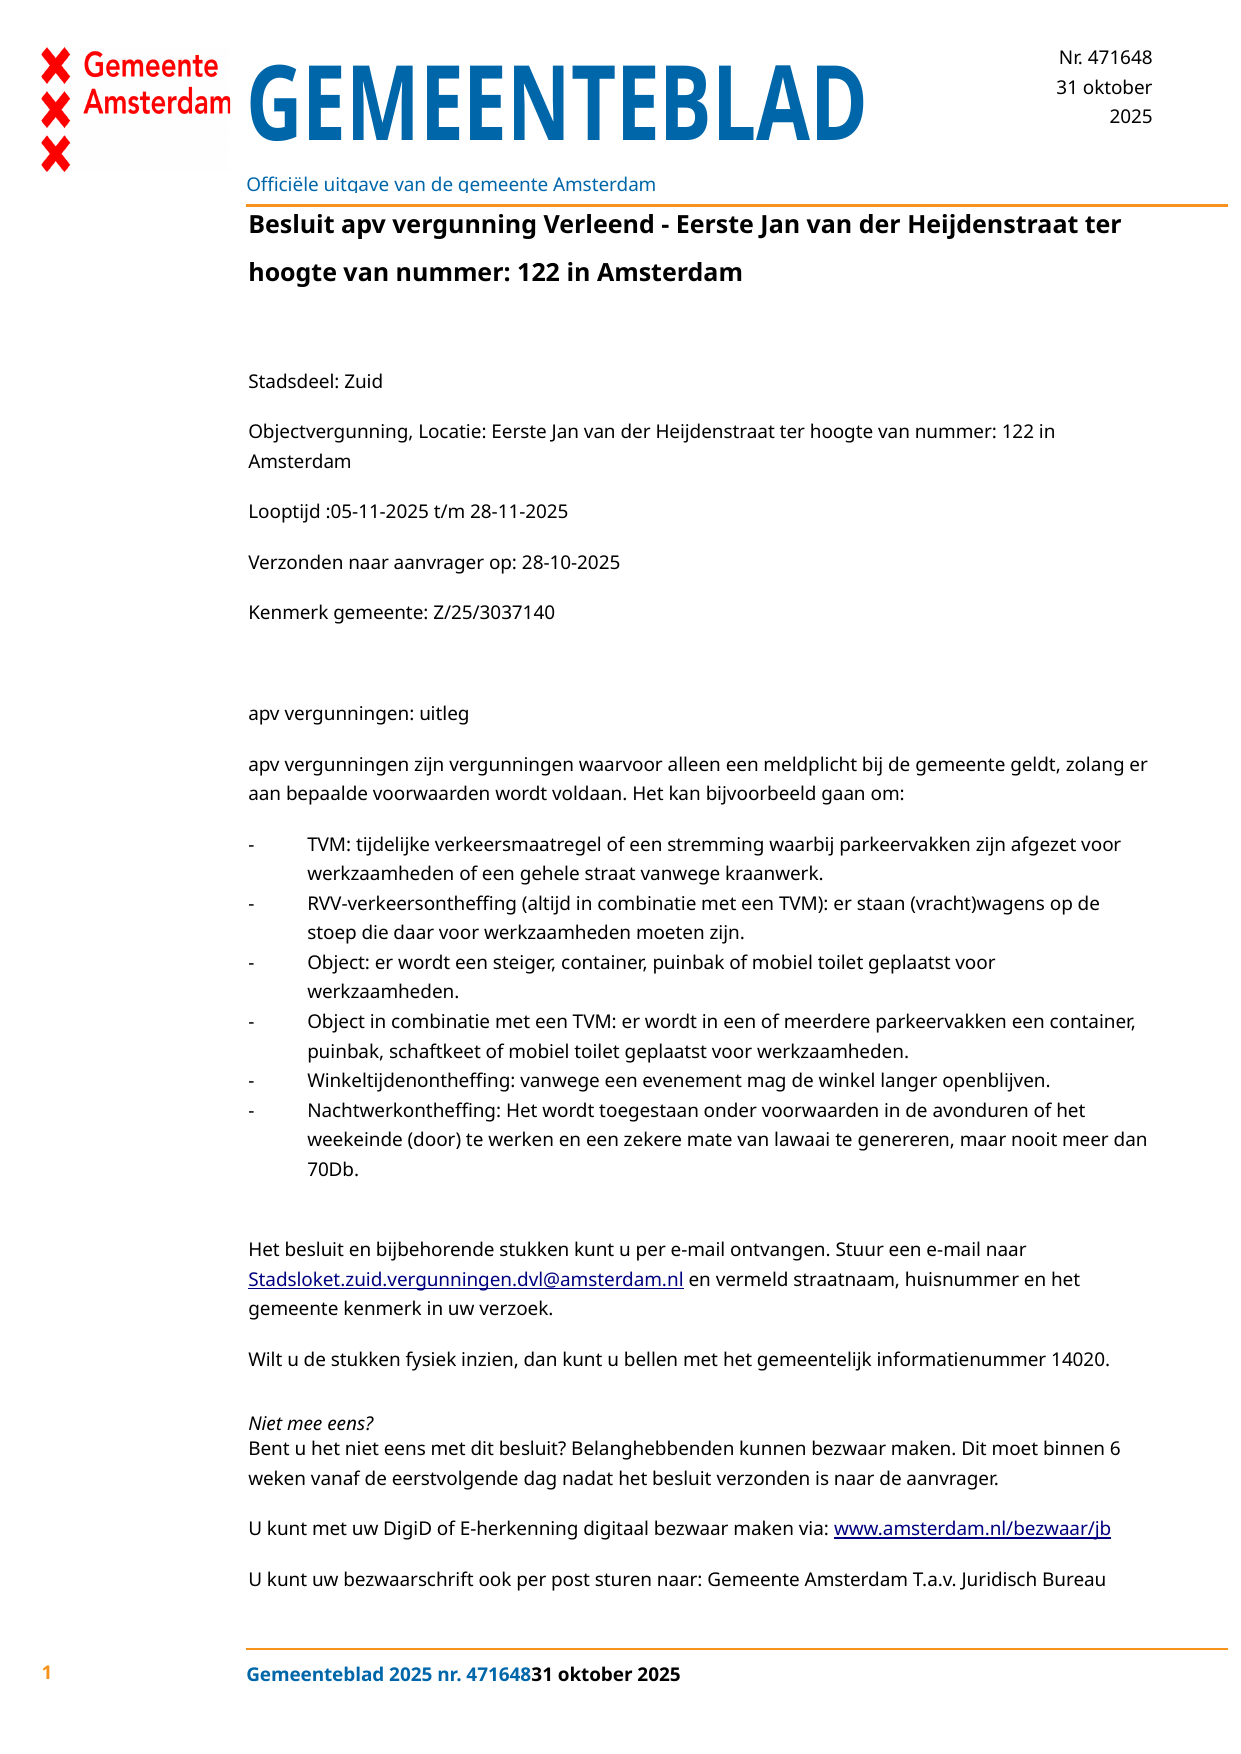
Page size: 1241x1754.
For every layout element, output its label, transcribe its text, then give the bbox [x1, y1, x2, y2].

list Object: er wordt een steiger, container, puinbak of mobiel toilet geplaatst voor werkzaamheden. [248, 949, 1152, 1004]
text Objectvergunning, Locatie: Eerste Jan van der Heijdenstraat ter hoogte van nummer: 122 in Amsterdam [248, 419, 1152, 474]
list Winkeltijdenontheffing: vanwege een evenement mag de winkel langer openblijven. [248, 1067, 1152, 1093]
text Stadsdeel: Zuid [248, 368, 1152, 394]
text Wilt u de stukken fysiek inzien, dan kunt u bellen met het gemeentelijk informatienummer 14020. [248, 1346, 1152, 1372]
text Kenmerk gemeente: Z/25/3037140 [248, 599, 1152, 625]
text Looptijd :05-11-2025 t/m 28-11-2025 [248, 499, 1152, 524]
picture [41, 47, 231, 172]
list TVM: tijdelijke verkeersmaatregel of een stremming waarbij parkeervakken zijn afgezet voor werkzaamheden of een gehele straat vanwege kraanwerk. [248, 831, 1152, 886]
text Besluit apv vergunning Verleend - Eerste Jan van der Heijdenstraat ter hoogte van nummer: 122 in Amsterdam [248, 207, 1152, 288]
text Verzonden naar aanvrager op: 28-10-2025 [248, 549, 1152, 575]
list RVV-verkeersontheffing (altijd in combinatie met een TVM): er staan (vracht)wagens op de stoep die daar voor werkzaamheden moeten zijn. [248, 890, 1152, 945]
text apv vergunningen: uitleg [248, 700, 1152, 726]
text Bent u het niet eens met dit besluit? Belanghebbenden kunnen bezwaar maken. Dit moet binnen 6 weken vanaf de eerstvolgende dag nadat het besluit verzonden is naar de aanvrager. [248, 1436, 1152, 1491]
text U kunt met uw DigiD of E-herkenning digitaal bezwaar maken via: www.amsterdam.nl/bezwaar/jb [248, 1516, 1152, 1541]
text Niet mee eens? [248, 1410, 1152, 1436]
list Object in combinatie met een TVM: er wordt in een of meerdere parkeervakken een container, puinbak, schaftkeet of mobiel toilet geplaatst voor werkzaamheden. [248, 1008, 1152, 1064]
list Nachtwerkontheffing: Het wordt toegestaan onder voorwaarden in de avonduren of het weekeinde (door) te werken en een zekere mate van lawaai te genereren, maar nooit meer dan 70Db. [248, 1097, 1152, 1182]
text Het besluit en bijbehorende stukken kunt u per e-mail ontvangen. Stuur een e-mail naar Stadsloket.zuid.vergunningen.dvl@amsterdam.nl en vermeld straatnaam, huisnummer en het gemeente kenmerk in uw verzoek. [248, 1236, 1152, 1321]
text U kunt uw bezwaarschrift ook per post sturen naar: Gemeente Amsterdam T.a.v. Juridisch Bureau [248, 1566, 1152, 1592]
text apv vergunningen zijn vergunningen waarvoor alleen een meldplicht bij de gemeente geldt, zolang er aan bepaalde voorwaarden wordt voldaan. Het kan bijvoorbeeld gaan om: [248, 751, 1152, 806]
